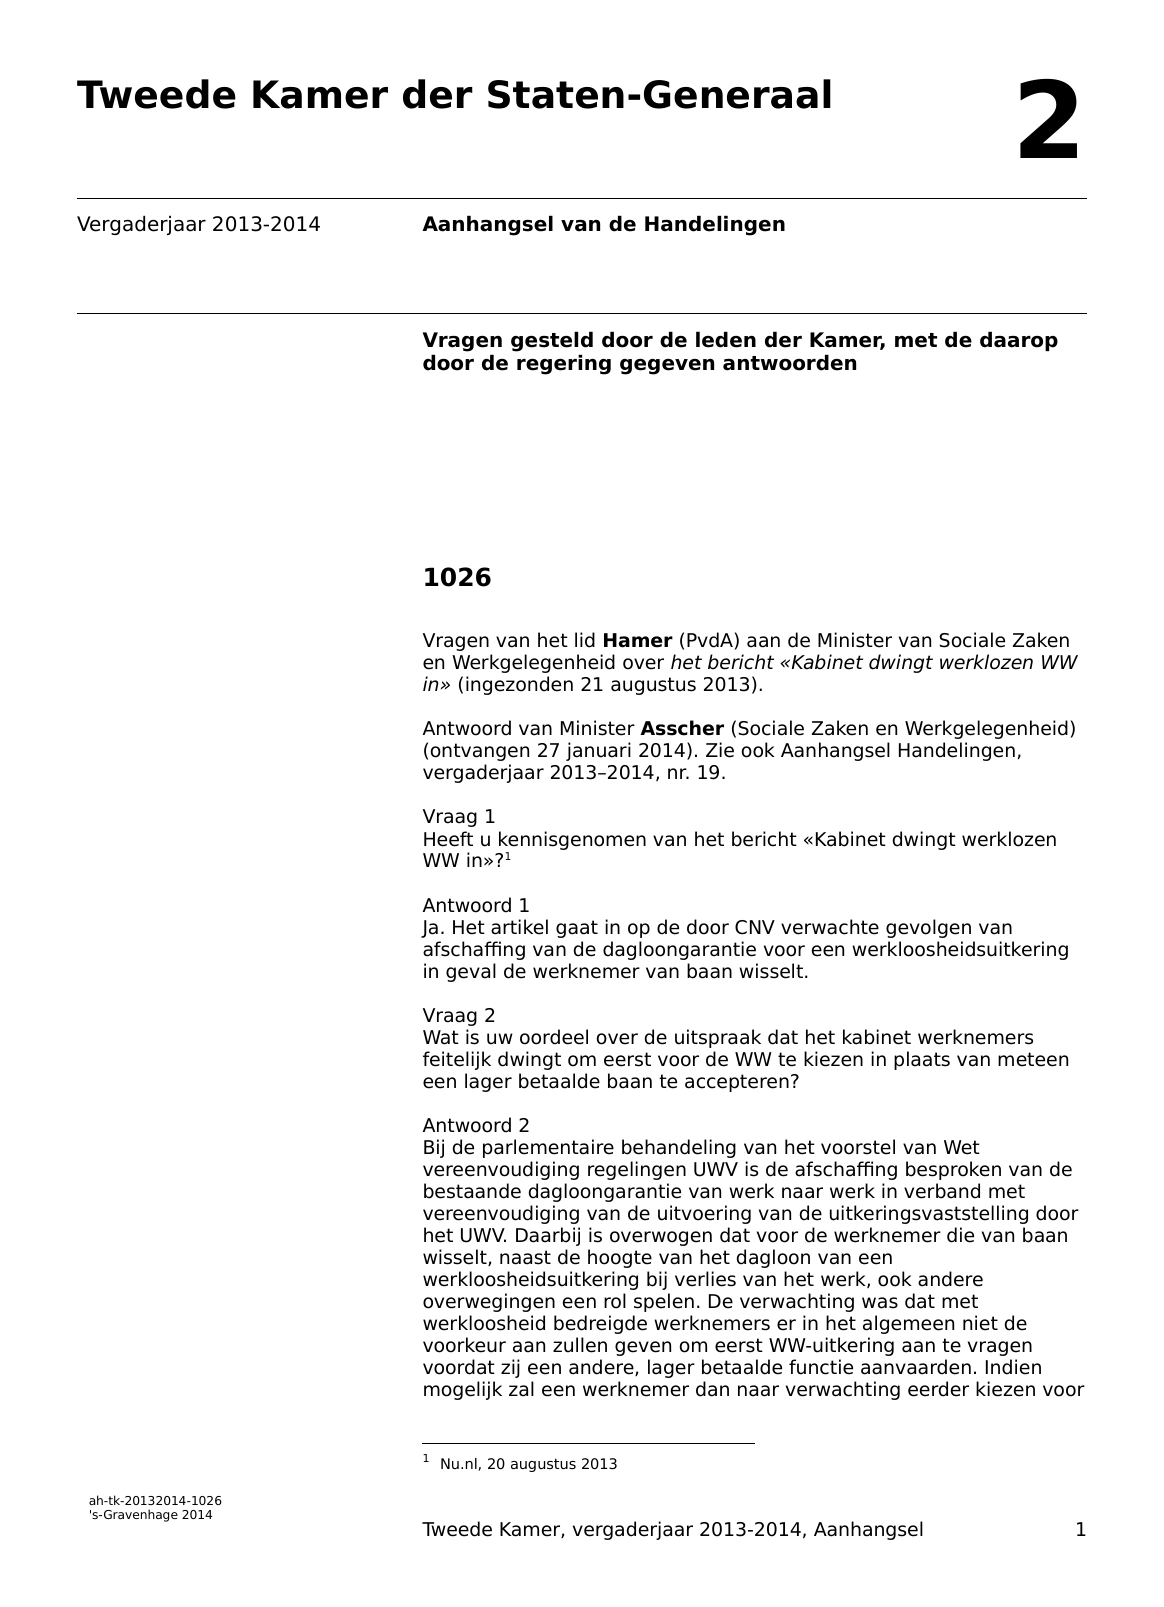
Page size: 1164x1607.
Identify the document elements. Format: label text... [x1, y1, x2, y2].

text Antwoord 2 [422, 1115, 1087, 1137]
text 1026 [422, 563, 1087, 592]
text Vraag 2 [422, 1005, 1087, 1027]
text Ja. Het artikel gaat in op de door CNV verwachte gevolgen van afschaffing van de dagloongarantie voor een werkloosheidsuitkering in geval de werknemer van baan wisselt. [422, 917, 1087, 982]
table_header 2 [886, 59, 1087, 198]
text Nu.nl, 20 augustus 2013 [422, 1452, 1087, 1474]
table_header Tweede Kamer der Staten-Generaal [77, 59, 886, 198]
table_cell Aanhangsel van de Handelingen [422, 199, 1087, 313]
text Vraag 1 [422, 806, 1087, 828]
text Wat is uw oordeel over de uitspraak dat het kabinet werknemers feitelijk dwingt om eerst voor de WW te kiezen in plaats van meteen een lager betaalde baan te accepteren? [422, 1027, 1087, 1093]
text Vragen van het lid Hamer (PvdA) aan de Minister van Sociale Zaken en Werkgelegenheid over het bericht «Kabinet dwingt werklozen WW in» (ingezonden 21 augustus 2013). [422, 630, 1087, 696]
text ah-tk-20132014-1026 [88, 1494, 323, 1508]
text Antwoord van Minister Asscher (Sociale Zaken en Werkgelegenheid) (ontvangen 27 januari 2014). Zie ook Aanhangsel Handelingen, vergaderjaar 2013–2014, nr. 19. [422, 718, 1087, 784]
table_cell Vragen gesteld door de leden der Kamer, met de daarop door de regering gegeven antwoorden [422, 314, 1087, 375]
table_cell [77, 314, 422, 375]
table_cell Vergaderjaar 2013-2014 [77, 199, 422, 313]
text Bij de parlementaire behandeling van het voorstel van Wet vereenvoudiging regelingen UWV is de afschaffing besproken van de bestaande dagloongarantie van werk naar werk in verband met vereenvoudiging van de uitvoering van de uitkeringsvaststelling door het UWV. Daarbij is overwogen dat voor de werknemer die van baan wisselt, naast de hoogte van het dagloon van een werkloosheidsuitkering bij verlies van het werk, ook andere overwegingen een rol spelen. De verwachting was dat met werkloosheid bedreigde werknemers er in het algemeen niet de voorkeur aan zullen geven om eerst WW-uitkering aan te vragen voordat zij een andere, lager betaalde functie aanvaarden. Indien mogelijk zal een werknemer dan naar verwachting eerder kiezen voor [422, 1137, 1087, 1401]
text Antwoord 1 [422, 894, 1087, 917]
text Heeft u kennisgenomen van het bericht «Kabinet dwingt werklozen WW in»? [422, 828, 1087, 872]
text 's-Gravenhage 2014 [88, 1508, 323, 1522]
